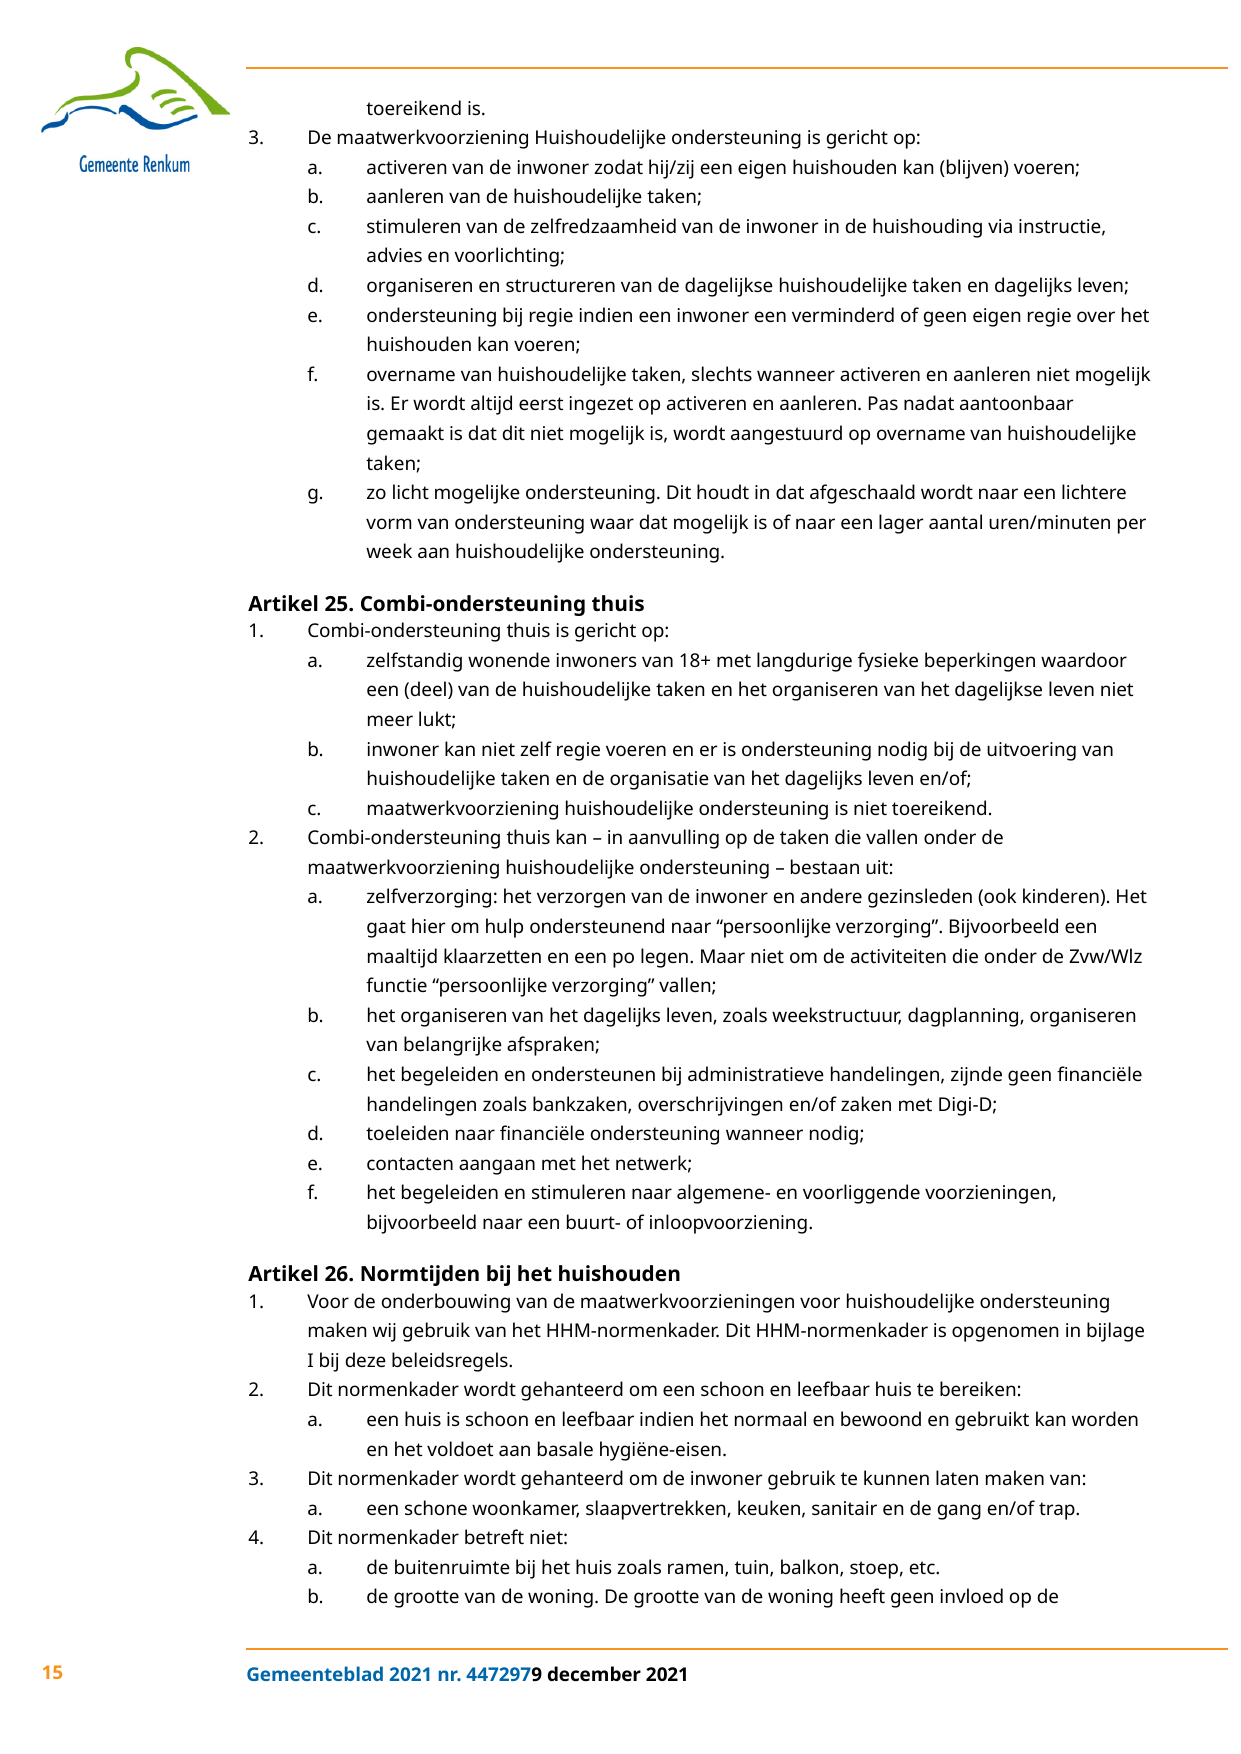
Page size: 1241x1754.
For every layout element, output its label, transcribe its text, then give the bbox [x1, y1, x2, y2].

list aanleren van de huishoudelijke taken; [307, 183, 1152, 209]
list een huis is schoon en leefbaar indien het normaal en bewoond en gebruikt kan worden en het voldoet aan basale hygiëne-eisen. [307, 1406, 1152, 1462]
list zelfstandig wonende inwoners van 18+ met langdurige fysieke beperkingen waardoor een (deel) van de huishoudelijke taken en het organiseren van het dagelijkse leven niet meer lukt; [307, 647, 1152, 732]
list toeleiden naar financiële ondersteuning wanneer nodig; [307, 1120, 1152, 1146]
list een schone woonkamer, slaapvertrekken, keuken, sanitair en de gang en/of trap. [307, 1495, 1152, 1521]
list organiseren en structureren van de dagelijkse huishoudelijke taken en dagelijks leven; [307, 272, 1152, 298]
list het organiseren van het dagelijks leven, zoals weekstructuur, dagplanning, organiseren van belangrijke afspraken; [307, 1002, 1152, 1057]
list Dit normenkader wordt gehanteerd om de inwoner gebruik te kunnen laten maken van: [248, 1465, 1152, 1491]
list maatwerkvoorziening huishoudelijke ondersteuning is niet toereikend. [307, 795, 1152, 821]
list inwoner kan niet zelf regie voeren en er is ondersteuning nodig bij de uitvoering van huishoudelijke taken en de organisatie van het dagelijks leven en/of; [307, 736, 1152, 791]
list overname van huishoudelijke taken, slechts wanneer activeren en aanleren niet mogelijk is. Er wordt altijd eerst ingezet op activeren en aanleren. Pas nadat aantoonbaar gemaakt is dat dit niet mogelijk is, wordt aangestuurd op overname van huishoudelijke taken; [307, 361, 1152, 476]
list zo licht mogelijke ondersteuning. Dit houdt in dat afgeschaald wordt naar een lichtere vorm van ondersteuning waar dat mogelijk is of naar een lager aantal uren/minuten per week aan huishoudelijke ondersteuning. [307, 479, 1152, 564]
list het begeleiden en stimuleren naar algemene- en voorliggende voorzieningen, bijvoorbeeld naar een buurt- of inloopvoorziening. [307, 1179, 1152, 1235]
list zelfverzorging: het verzorgen van de inwoner en andere gezinsleden (ook kinderen). Het gaat hier om hulp ondersteunend naar “persoonlijke verzorging”. Bijvoorbeeld een maaltijd klaarzetten en een po legen. Maar niet om de activiteiten die onder de Zvw/Wlz functie “persoonlijke verzorging” vallen; [307, 884, 1152, 998]
list stimuleren van de zelfredzaamheid van de inwoner in de huishouding via instructie, advies en voorlichting; [307, 213, 1152, 268]
text Artikel 26. Normtijden bij het huishouden [248, 1259, 1152, 1288]
list activeren van de inwoner zodat hij/zij een eigen huishouden kan (blijven) voeren; [307, 154, 1152, 180]
list toereikend is. [307, 95, 1152, 121]
list de grootte van de woning. De grootte van de woning heeft geen invloed op de [307, 1584, 1152, 1609]
list contacten aangaan met het netwerk; [307, 1150, 1152, 1176]
list Voor de onderbouwing van de maatwerkvoorzieningen voor huishoudelijke ondersteuning maken wij gebruik van het HHM-normenkader. Dit HHM-normenkader is opgenomen in bijlage I bij deze beleidsregels. [248, 1288, 1152, 1373]
list Combi-ondersteuning thuis is gericht op: [248, 617, 1152, 643]
picture [41, 47, 231, 172]
list het begeleiden en ondersteunen bij administratieve handelingen, zijnde geen financiële handelingen zoals bankzaken, overschrijvingen en/of zaken met Digi-D; [307, 1061, 1152, 1116]
list ondersteuning bij regie indien een inwoner een verminderd of geen eigen regie over het huishouden kan voeren; [307, 302, 1152, 357]
list De maatwerkvoorziening Huishoudelijke ondersteuning is gericht op: [248, 124, 1152, 150]
text Artikel 25. Combi-ondersteuning thuis [248, 589, 1152, 617]
list Dit normenkader betreft niet: [248, 1524, 1152, 1550]
list de buitenruimte bij het huis zoals ramen, tuin, balkon, stoep, etc. [307, 1554, 1152, 1580]
list Dit normenkader wordt gehanteerd om een schoon en leefbaar huis te bereiken: [248, 1377, 1152, 1402]
list Combi-ondersteuning thuis kan – in aanvulling op de taken die vallen onder de maatwerkvoorziening huishoudelijke ondersteuning – bestaan uit: [248, 824, 1152, 880]
